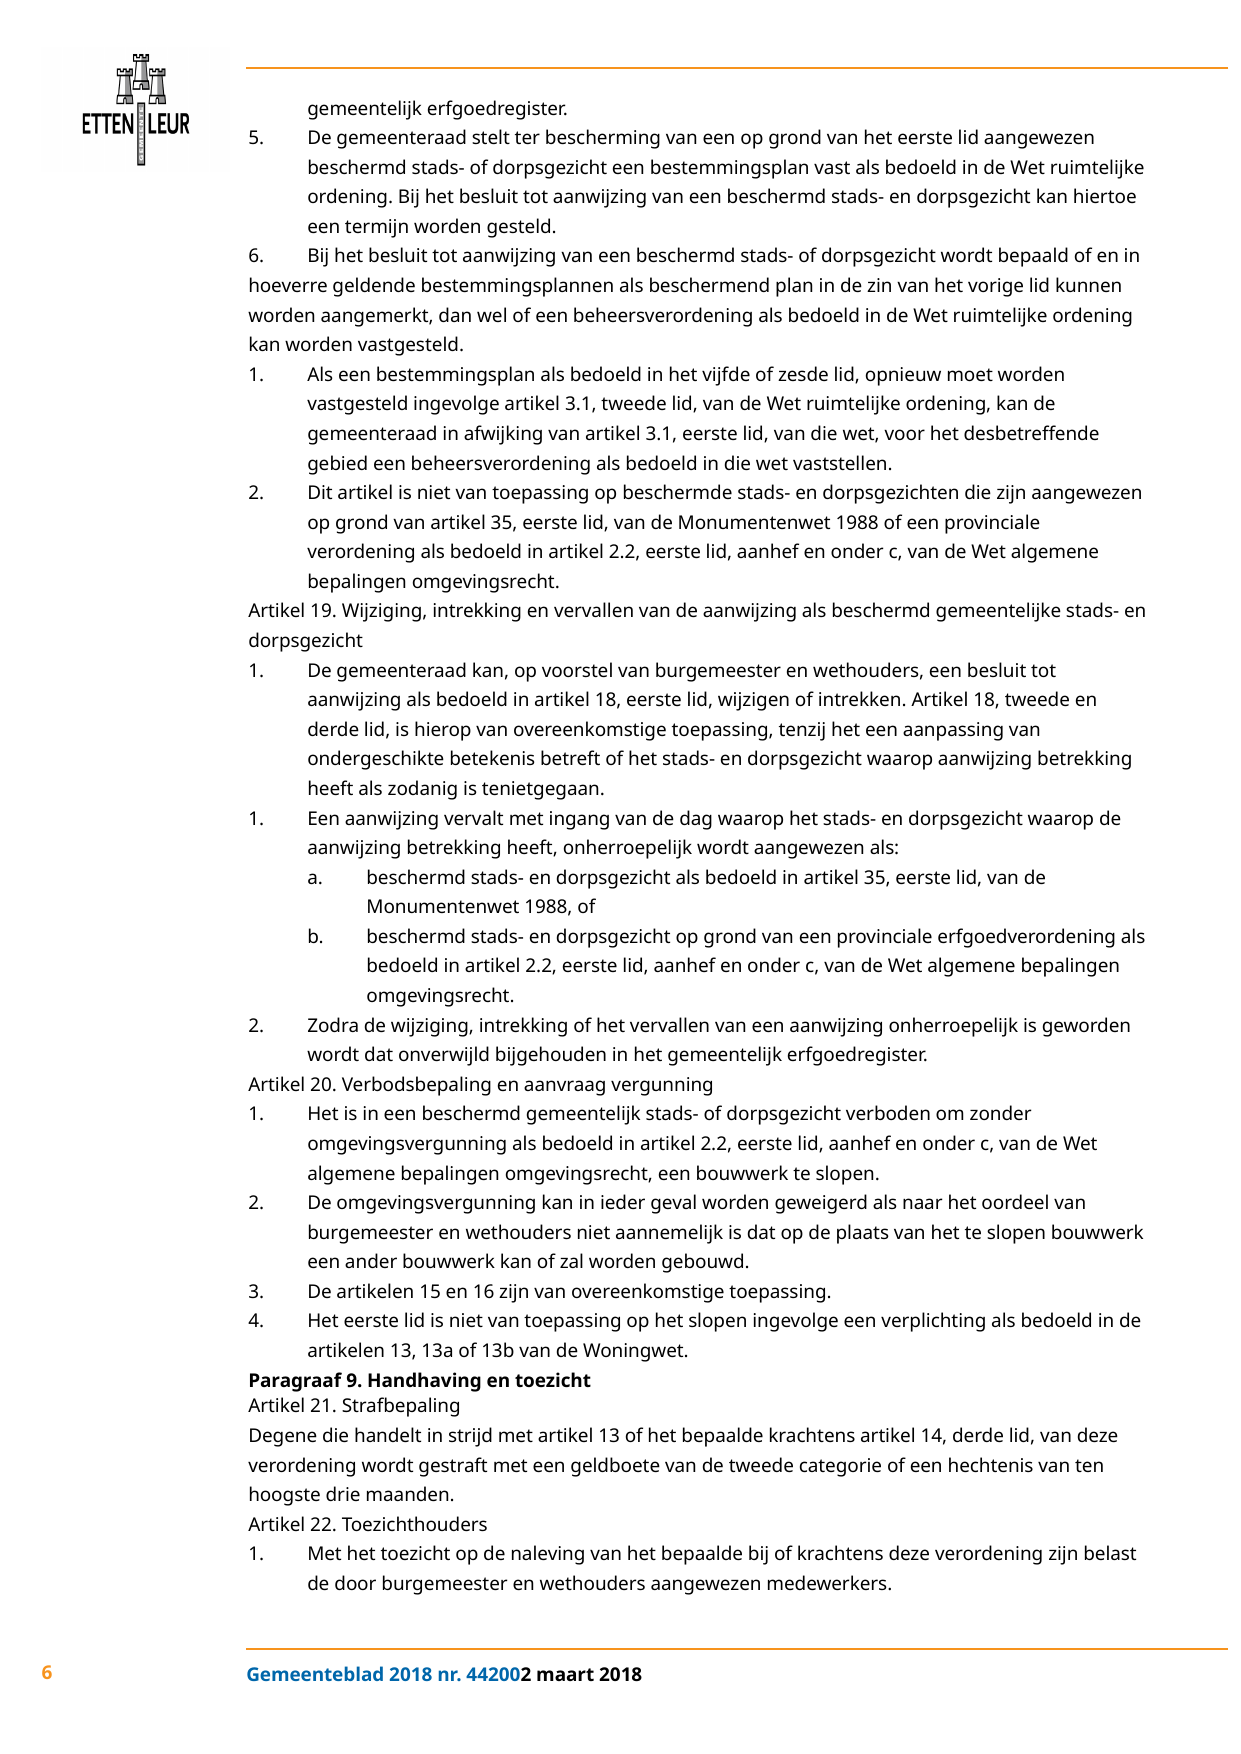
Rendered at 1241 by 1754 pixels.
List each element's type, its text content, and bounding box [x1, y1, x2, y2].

list Met het toezicht op de naleving van het bepaalde bij of krachtens deze verordening zijn belast de door burgemeester en wethouders aangewezen medewerkers. [248, 1541, 1152, 1596]
list beschermd stads- en dorpsgezicht op grond van een provinciale erfgoedverordening als bedoeld in artikel 2.2, eerste lid, aanhef en onder c, van de Wet algemene bepalingen omgevingsrecht. [307, 923, 1152, 1008]
text Artikel 19. Wijziging, intrekking en vervallen van de aanwijzing als beschermd gemeentelijke stads- en dorpsgezicht [248, 598, 1152, 653]
picture [41, 47, 231, 172]
text Paragraaf 9. Handhaving en toezicht [248, 1367, 1152, 1393]
list De artikelen 15 en 16 zijn van overeenkomstige toepassing. [248, 1278, 1152, 1304]
list De gemeenteraad kan, op voorstel van burgemeester en wethouders, een besluit tot aanwijzing als bedoeld in artikel 18, eerste lid, wijzigen of intrekken. Artikel 18, tweede en derde lid, is hierop van overeenkomstige toepassing, tenzij het een aanpassing van ondergeschikte betekenis betreft of het stads- en dorpsgezicht waarop aanwijzing betrekking heeft als zodanig is tenietgegaan. [248, 657, 1152, 801]
list Als een bestemmingsplan als bedoeld in het vijfde of zesde lid, opnieuw moet worden vastgesteld ingevolge artikel 3.1, tweede lid, van de Wet ruimtelijke ordening, kan de gemeenteraad in afwijking van artikel 3.1, eerste lid, van die wet, voor het desbetreffende gebied een beheersverordening als bedoeld in die wet vaststellen. [248, 361, 1152, 476]
text hoeverre geldende bestemmingsplannen als beschermend plan in de zin van het vorige lid kunnen worden aangemerkt, dan wel of een beheersverordening als bedoeld in de Wet ruimtelijke ordening kan worden vastgesteld. [248, 272, 1152, 357]
list gemeentelijk erfgoedregister. [248, 95, 1152, 121]
list Bij het besluit tot aanwijzing van een beschermd stads- of dorpsgezicht wordt bepaald of en in [248, 243, 1152, 268]
list Het is in een beschermd gemeentelijk stads- of dorpsgezicht verboden om zonder omgevingsvergunning als bedoeld in artikel 2.2, eerste lid, aanhef en onder c, van de Wet algemene bepalingen omgevingsrecht, een bouwwerk te slopen. [248, 1101, 1152, 1186]
list Een aanwijzing vervalt met ingang van de dag waarop het stads- en dorpsgezicht waarop de aanwijzing betrekking heeft, onherroepelijk wordt aangewezen als: [248, 805, 1152, 860]
list Dit artikel is niet van toepassing op beschermde stads- en dorpsgezichten die zijn aangewezen op grond van artikel 35, eerste lid, van de Monumentenwet 1988 of een provinciale verordening als bedoeld in artikel 2.2, eerste lid, aanhef en onder c, van de Wet algemene bepalingen omgevingsrecht. [248, 479, 1152, 594]
list Zodra de wijziging, intrekking of het vervallen van een aanwijzing onherroepelijk is geworden wordt dat onverwijld bijgehouden in het gemeentelijk erfgoedregister. [248, 1012, 1152, 1067]
text Degene die handelt in strijd met artikel 13 of het bepaalde krachtens artikel 14, derde lid, van deze verordening wordt gestraft met een geldboete van de tweede categorie of een hechtenis van ten hoogste drie maanden. [248, 1422, 1152, 1507]
list Het eerste lid is niet van toepassing op het slopen ingevolge een verplichting als bedoeld in de artikelen 13, 13a of 13b van de Woningwet. [248, 1308, 1152, 1363]
text Artikel 22. Toezichthouders [248, 1511, 1152, 1537]
list De gemeenteraad stelt ter bescherming van een op grond van het eerste lid aangewezen beschermd stads- of dorpsgezicht een bestemmingsplan vast als bedoeld in de Wet ruimtelijke ordening. Bij het besluit tot aanwijzing van een beschermd stads- en dorpsgezicht kan hiertoe een termijn worden gesteld. [248, 124, 1152, 239]
list beschermd stads- en dorpsgezicht als bedoeld in artikel 35, eerste lid, van de Monumentenwet 1988, of [307, 864, 1152, 919]
text Artikel 20. Verbodsbepaling en aanvraag vergunning [248, 1071, 1152, 1097]
text Artikel 21. Strafbepaling [248, 1393, 1152, 1418]
list De omgevingsvergunning kan in ieder geval worden geweigerd als naar het oordeel van burgemeester en wethouders niet aannemelijk is dat op de plaats van het te slopen bouwwerk een ander bouwwerk kan of zal worden gebouwd. [248, 1189, 1152, 1274]
